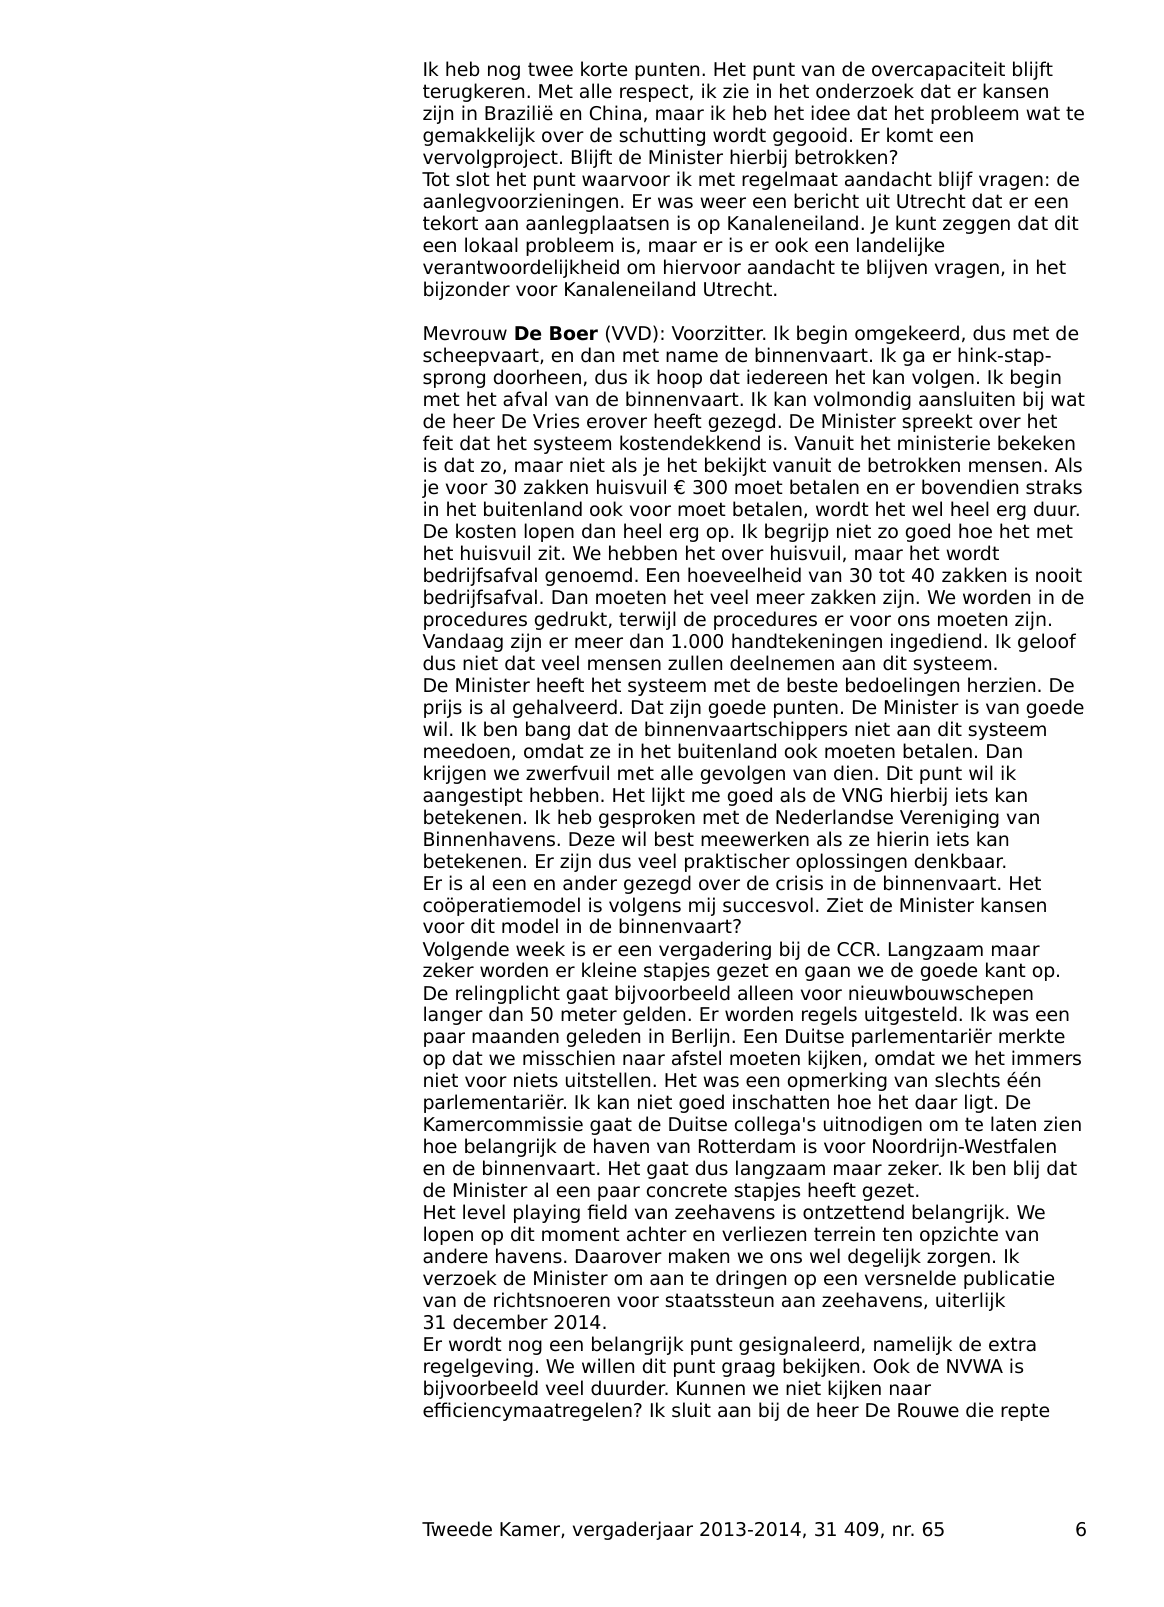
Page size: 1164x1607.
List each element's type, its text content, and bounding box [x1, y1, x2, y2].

text Ik heb nog twee korte punten. Het punt van de overcapaciteit blijft terugkeren. Met alle respect, ik zie in het onderzoek dat er kansen zijn in Brazilië en China, maar ik heb het idee dat het probleem wat te gemakkelijk over de schutting wordt gegooid. Er komt een vervolgproject. Blijft de Minister hierbij betrokken? [422, 59, 1087, 169]
text Het level playing field van zeehavens is ontzettend belangrijk. We lopen op dit moment achter en verliezen terrein ten opzichte van andere havens. Daarover maken we ons wel degelijk zorgen. Ik verzoek de Minister om aan te dringen op een versnelde publicatie van de richtsnoeren voor staatssteun aan zeehavens, uiterlijk 31 december 2014. [422, 1202, 1087, 1334]
text Tot slot het punt waarvoor ik met regelmaat aandacht blijf vragen: de aanlegvoorzieningen. Er was weer een bericht uit Utrecht dat er een tekort aan aanlegplaatsen is op Kanaleneiland. Je kunt zeggen dat dit een lokaal probleem is, maar er is er ook een landelijke verantwoordelijkheid om hiervoor aandacht te blijven vragen, in het bijzonder voor Kanaleneiland Utrecht. [422, 169, 1087, 301]
text Mevrouw De Boer (VVD): Voorzitter. Ik begin omgekeerd, dus met de scheepvaart, en dan met name de binnenvaart. Ik ga er hink-stap-sprong doorheen, dus ik hoop dat iedereen het kan volgen. Ik begin met het afval van de binnenvaart. Ik kan volmondig aansluiten bij wat de heer De Vries erover heeft gezegd. De Minister spreekt over het feit dat het systeem kostendekkend is. Vanuit het ministerie bekeken is dat zo, maar niet als je het bekijkt vanuit de betrokken mensen. Als je voor 30 zakken huisvuil € 300 moet betalen en er bovendien straks in het buitenland ook voor moet betalen, wordt het wel heel erg duur. De kosten lopen dan heel erg op. Ik begrijp niet zo goed hoe het met het huisvuil zit. We hebben het over huisvuil, maar het wordt bedrijfsafval genoemd. Een hoeveelheid van 30 tot 40 zakken is nooit bedrijfsafval. Dan moeten het veel meer zakken zijn. We worden in de procedures gedrukt, terwijl de procedures er voor ons moeten zijn. Vandaag zijn er meer dan 1.000 handtekeningen ingediend. Ik geloof dus niet dat veel mensen zullen deelnemen aan dit systeem. [422, 323, 1087, 675]
text Volgende week is er een vergadering bij de CCR. Langzaam maar zeker worden er kleine stapjes gezet en gaan we de goede kant op. De relingplicht gaat bijvoorbeeld alleen voor nieuwbouwschepen langer dan 50 meter gelden. Er worden regels uitgesteld. Ik was een paar maanden geleden in Berlijn. Een Duitse parlementariër merkte op dat we misschien naar afstel moeten kijken, omdat we het immers niet voor niets uitstellen. Het was een opmerking van slechts één parlementariër. Ik kan niet goed inschatten hoe het daar ligt. De Kamercommissie gaat de Duitse collega's uitnodigen om te laten zien hoe belangrijk de haven van Rotterdam is voor Noordrijn-Westfalen en de binnenvaart. Het gaat dus langzaam maar zeker. Ik ben blij dat de Minister al een paar concrete stapjes heeft gezet. [422, 938, 1087, 1202]
text De Minister heeft het systeem met de beste bedoelingen herzien. De prijs is al gehalveerd. Dat zijn goede punten. De Minister is van goede wil. Ik ben bang dat de binnenvaartschippers niet aan dit systeem meedoen, omdat ze in het buitenland ook moeten betalen. Dan krijgen we zwerfvuil met alle gevolgen van dien. Dit punt wil ik aangestipt hebben. Het lijkt me goed als de VNG hierbij iets kan betekenen. Ik heb gesproken met de Nederlandse Vereniging van Binnenhavens. Deze wil best meewerken als ze hierin iets kan betekenen. Er zijn dus veel praktischer oplossingen denkbaar. [422, 675, 1087, 872]
text Er is al een en ander gezegd over de crisis in de binnenvaart. Het coöperatiemodel is volgens mij succesvol. Ziet de Minister kansen voor dit model in de binnenvaart? [422, 872, 1087, 938]
text Er wordt nog een belangrijk punt gesignaleerd, namelijk de extra regelgeving. We willen dit punt graag bekijken. Ook de NVWA is bijvoorbeeld veel duurder. Kunnen we niet kijken naar efficiencymaatregelen? Ik sluit aan bij de heer De Rouwe die repte [422, 1334, 1087, 1422]
